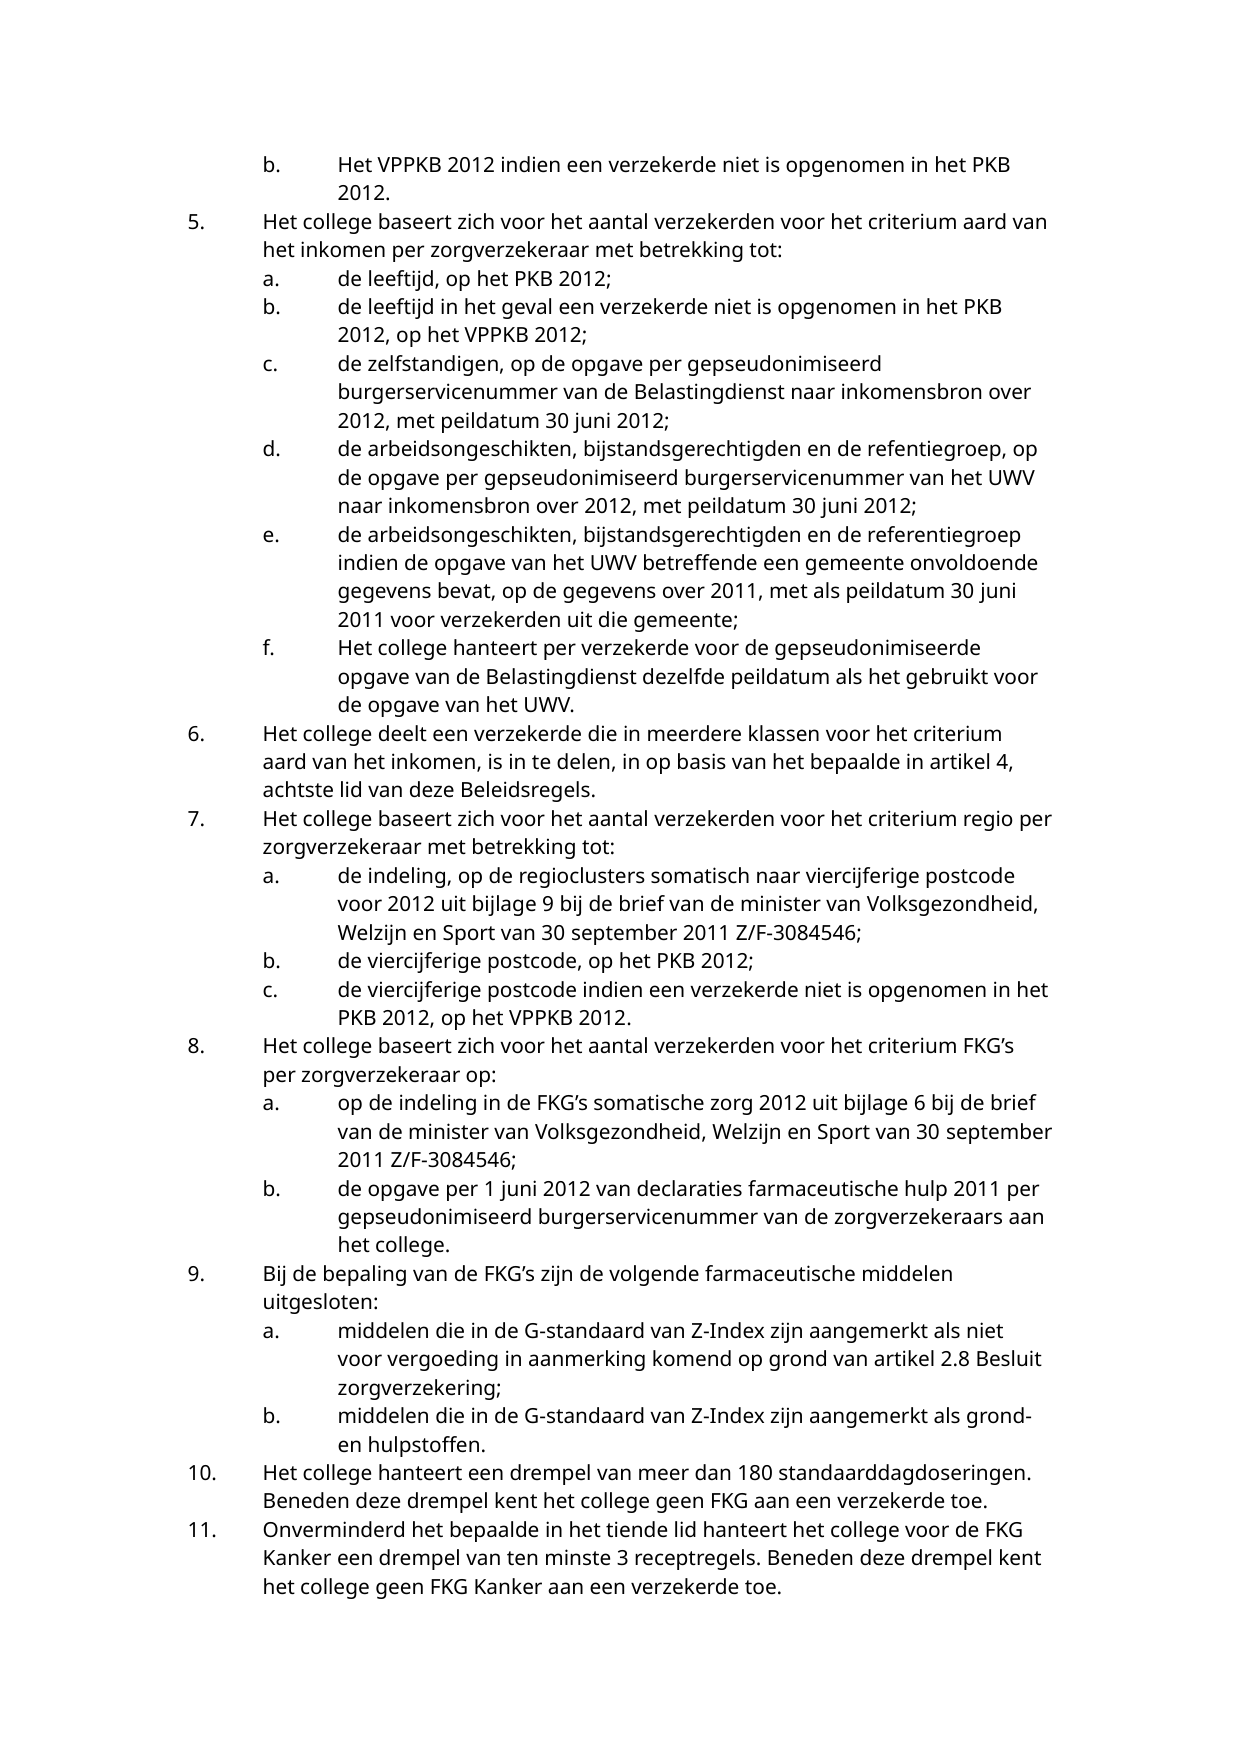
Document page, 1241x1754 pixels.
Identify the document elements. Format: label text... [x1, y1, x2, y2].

list de leeftijd, op het PKB 2012; [262, 264, 1053, 292]
list middelen die in de G-standaard van Z-Index zijn aangemerkt als niet voor vergoeding in aanmerking komend op grond van artikel 2.8 Besluit zorgverzekering; [262, 1316, 1053, 1401]
list Het college baseert zich voor het aantal verzekerden voor het criterium FKG’s per zorgverzekeraar op: [187, 1032, 1053, 1088]
list Het VPPKB 2012 indien een verzekerde niet is opgenomen in het PKB 2012. [262, 150, 1053, 207]
list Het college hanteert per verzekerde voor de gepseudonimiseerde opgave van de Belastingdienst dezelfde peildatum als het gebruikt voor de opgave van het UWV. [262, 633, 1053, 719]
list Het college baseert zich voor het aantal verzekerden voor het criterium regio per zorgverzekeraar met betrekking tot: [187, 804, 1053, 861]
list de viercijferige postcode indien een verzekerde niet is opgenomen in het PKB 2012, op het VPPKB 2012. [262, 975, 1053, 1032]
list op de indeling in de FKG’s somatische zorg 2012 uit bijlage 6 bij de brief van de minister van Volksgezondheid, Welzijn en Sport van 30 september 2011 Z/F-3084546; [262, 1088, 1053, 1174]
list de opgave per 1 juni 2012 van declaraties farmaceutische hulp 2011 per gepseudonimiseerd burgerservicenummer van de zorgverzekeraars aan het college. [262, 1174, 1053, 1259]
list Het college baseert zich voor het aantal verzekerden voor het criterium aard van het inkomen per zorgverzekeraar met betrekking tot: [187, 207, 1053, 264]
list Het college hanteert een drempel van meer dan 180 standaarddagdoseringen. Beneden deze drempel kent het college geen FKG aan een verzekerde toe. [187, 1458, 1053, 1515]
list Onverminderd het bepaalde in het tiende lid hanteert het college voor de FKG Kanker een drempel van ten minste 3 receptregels. Beneden deze drempel kent het college geen FKG Kanker aan een verzekerde toe. [187, 1515, 1053, 1600]
list de arbeidsongeschikten, bijstandsgerechtigden en de refentiegroep, op de opgave per gepseudonimiseerd burgerservicenummer van het UWV naar inkomensbron over 2012, met peildatum 30 juni 2012; [262, 434, 1053, 520]
list Bij de bepaling van de FKG’s zijn de volgende farmaceutische middelen uitgesloten: [187, 1259, 1053, 1316]
list de leeftijd in het geval een verzekerde niet is opgenomen in het PKB 2012, op het VPPKB 2012; [262, 292, 1053, 349]
list Het college deelt een verzekerde die in meerdere klassen voor het criterium aard van het inkomen, is in te delen, in op basis van het bepaalde in artikel 4, achtste lid van deze Beleidsregels. [187, 719, 1053, 804]
list de indeling, op de regioclusters somatisch naar viercijferige postcode voor 2012 uit bijlage 9 bij de brief van de minister van Volksgezondheid, Welzijn en Sport van 30 september 2011 Z/F-3084546; [262, 861, 1053, 946]
list middelen die in de G-standaard van Z-Index zijn aangemerkt als grond- en hulpstoffen. [262, 1401, 1053, 1458]
list de zelfstandigen, op de opgave per gepseudonimiseerd burgerservicenummer van de Belastingdienst naar inkomensbron over 2012, met peildatum 30 juni 2012; [262, 349, 1053, 434]
list de arbeidsongeschikten, bijstandsgerechtigden en de referentiegroep indien de opgave van het UWV betreffende een gemeente onvoldoende gegevens bevat, op de gegevens over 2011, met als peildatum 30 juni 2011 voor verzekerden uit die gemeente; [262, 520, 1053, 633]
list de viercijferige postcode, op het PKB 2012; [262, 946, 1053, 975]
